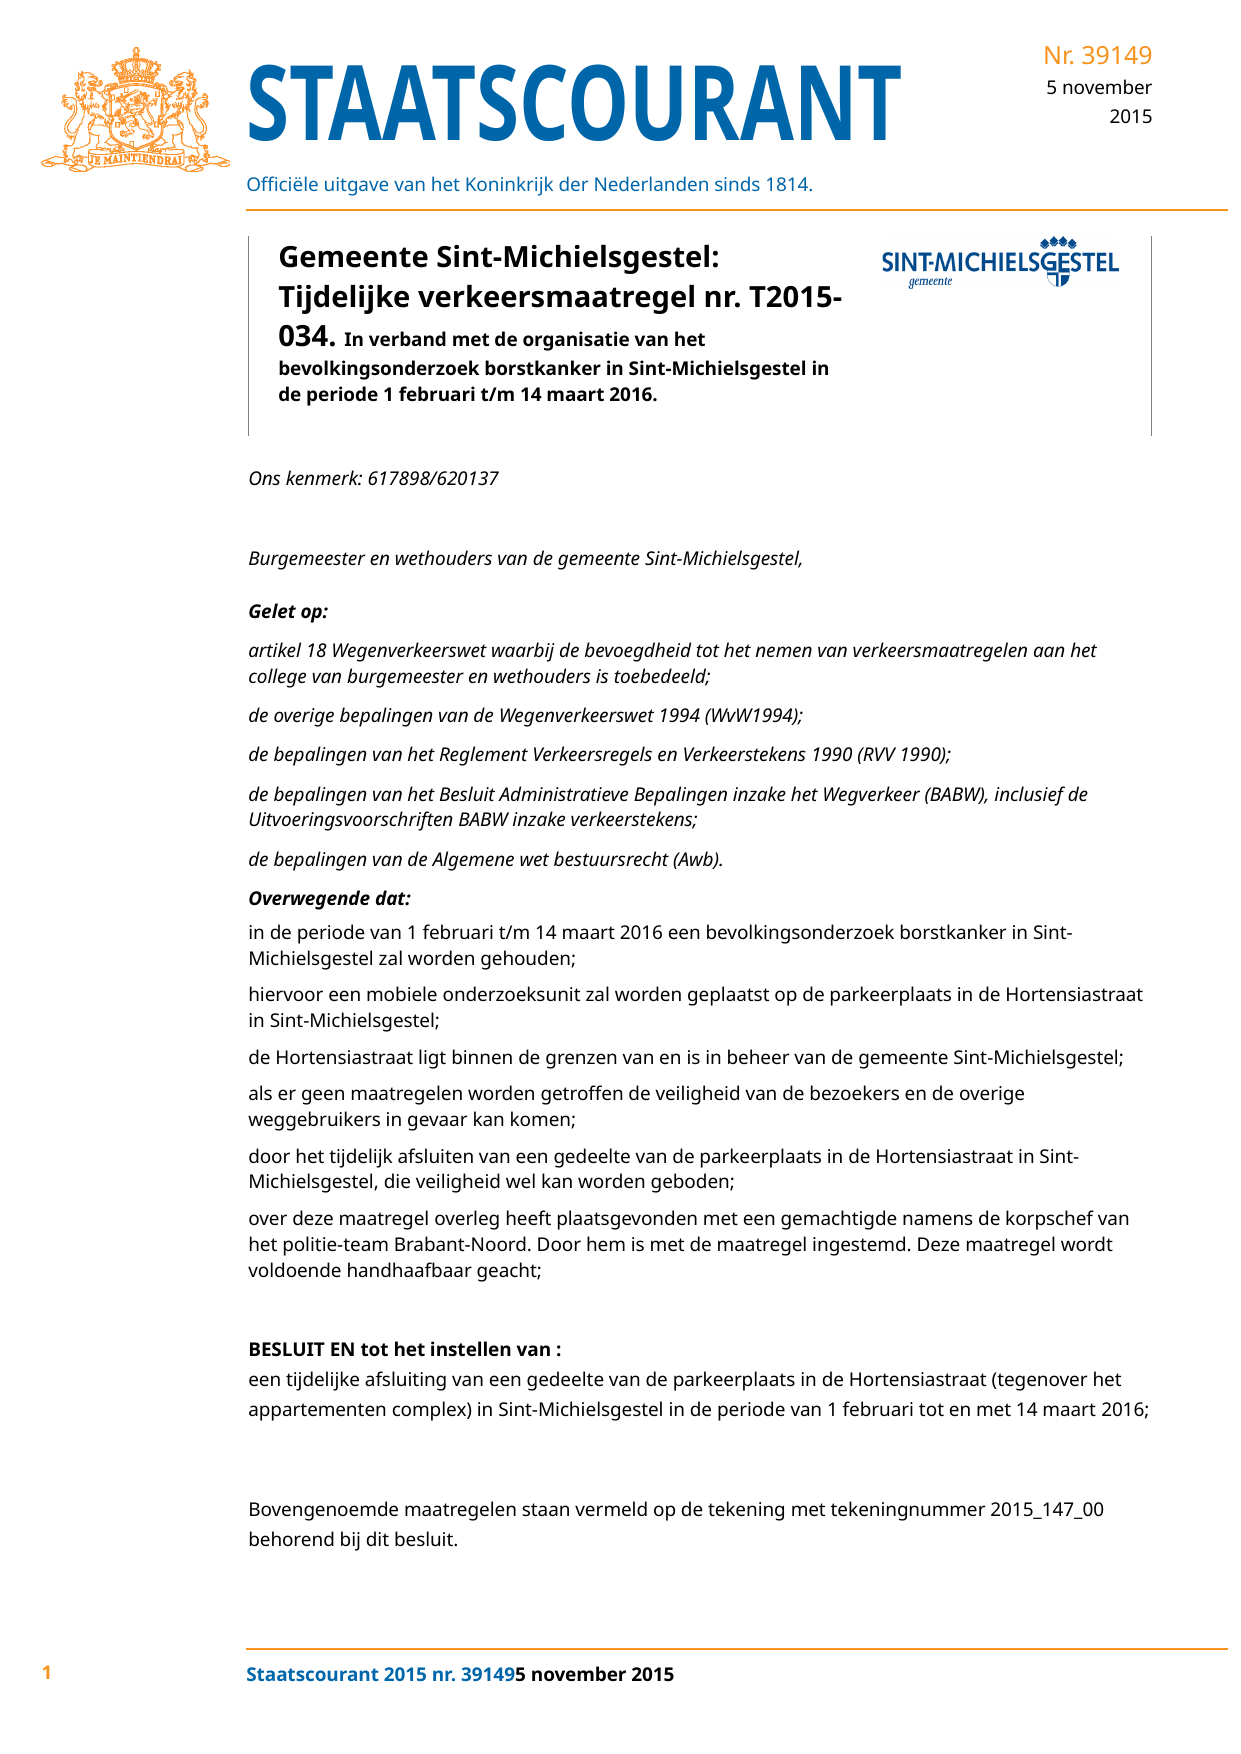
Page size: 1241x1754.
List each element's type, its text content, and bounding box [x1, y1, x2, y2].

text Bovengenoemde maatregelen staan­ vermeld op de tekening met tekeningnummer 2015_147_00 behorend bij dit besluit. [248, 1497, 1152, 1552]
text de overige bepalingen van de Wegenverkeerswet 1994 (WvW1994); [248, 702, 1152, 728]
picture [41, 47, 231, 172]
text de bepalingen van het Reglement Verkeersregels en Verkeerstekens 1990 (RVV 1990); [248, 742, 1152, 767]
text Ons kenmerk: 617898/620137 [248, 465, 1152, 491]
text BESLUIT EN tot het instellen van : [248, 1337, 1152, 1362]
text door het tijdelijk afsluiten van een gedeelte van de parkeerplaats in de Hortensiastraat in Sint-Michielsgestel,­ die veiligheid wel kan worden geboden; [248, 1143, 1152, 1194]
text de bepalingen van de Algemene wet bestuursrecht (Awb). [248, 846, 1152, 872]
text over deze maatregel overleg heeft plaatsgevonden met een gemachtigde namens de korpschef van het politie-team Brabant-Noord. Door hem is met de maatregel ingestemd. Deze maatregel wordt voldoende handhaafbaar geacht; [248, 1205, 1152, 1283]
text Overwegende dat: [248, 885, 1152, 911]
table_header [850, 236, 1151, 436]
text Gelet op: [248, 598, 1152, 624]
picture [882, 236, 1119, 289]
text in de periode van 1 februari t/m 14 maart 2016 een bevolkingsonderzoek borstkanker in Sint-Michielsgestel zal worden gehouden; [248, 919, 1152, 971]
text een tijdelijke afsluiting van een gedeelte van de parkeerplaats in de Hortensiastraat (tegenover het appartementen complex) in Sint-Michielsgestel in de periode van 1 februari tot en met 14 maart 2016; [248, 1366, 1152, 1422]
table_header Gemeente Sint-Michielsgestel: Tijdelijke verkeersmaatregel nr. T2015-034. In verband met de organisatie van het bevolkingsonderzoek borstkanker in Sint-Michielsgestel in de periode 1 februari t/m 14 maart 2016. [249, 236, 850, 436]
text de Hortensiastraat ligt­ binnen de grenzen van en is in beheer van de gemeente Sint‑Michielsgestel; [248, 1044, 1152, 1070]
text hiervoor een mobiele onderzoeksunit­ zal worden geplaatst op de parkeerplaats in de Hortensiastraat in Sint-Michielsgestel; [248, 982, 1152, 1033]
text artikel 18 Wegenverkeerswet waarbij de bevoegdheid tot het nemen van verkeersmaatregelen aan het college van burgemeester en wethouders is toebedeeld; [248, 637, 1152, 689]
text Burgemeester en wethouders van de gemeente Sint-Michielsgestel, [248, 545, 1152, 571]
text als er geen maatregelen worden getroffen de veiligheid van de bezoekers en de overige weggebruikers in gevaar kan komen; [248, 1081, 1152, 1132]
text de bepalingen van het Besluit Administratieve Bepalingen inzake het Wegverkeer (BABW), inclusief de Uitvoeringsvoorschriften BABW inzake verkeerstekens; [248, 781, 1152, 832]
